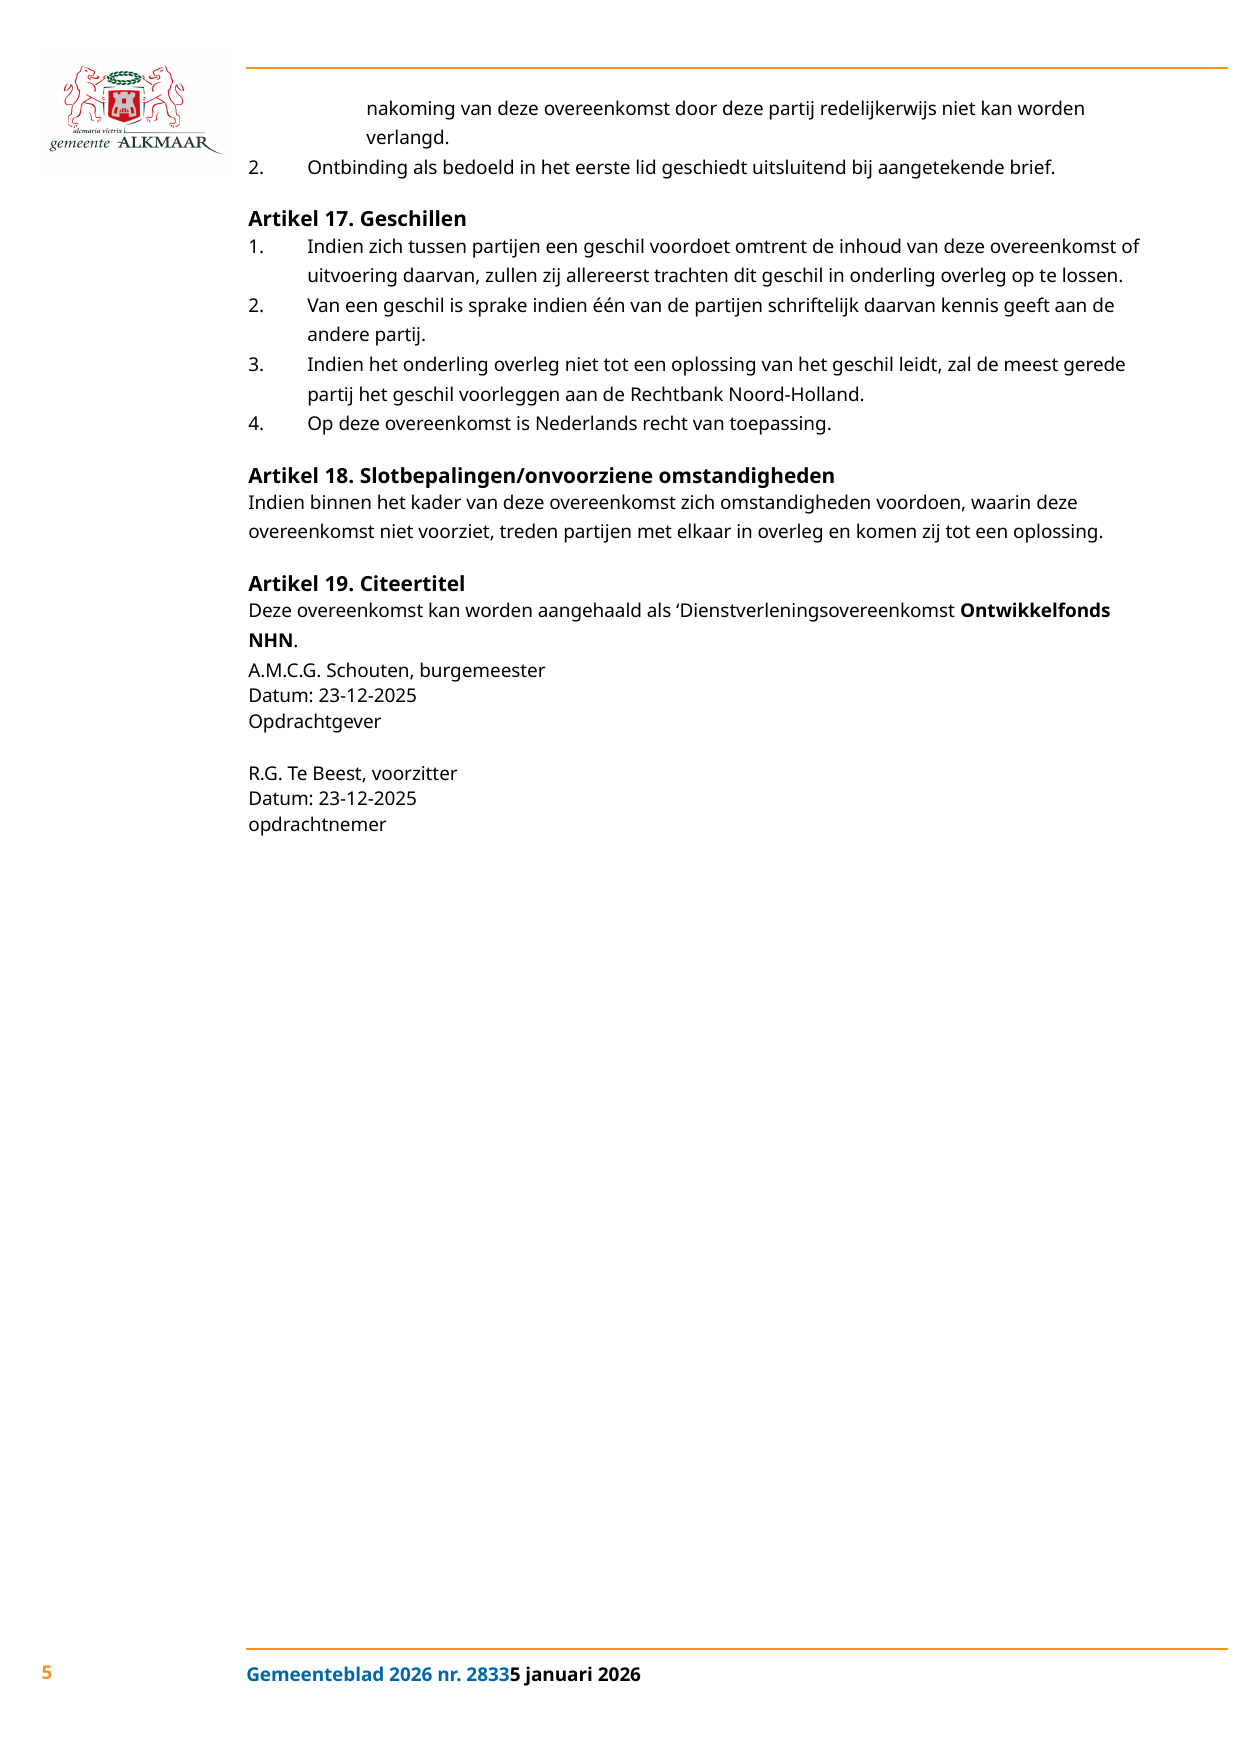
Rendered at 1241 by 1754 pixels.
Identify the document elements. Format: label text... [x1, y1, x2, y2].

text Artikel 17. Geschillen [248, 204, 1152, 233]
text Deze overeenkomst kan worden aangehaald als ‘Dienstverleningsovereenkomst Ontwikkelfonds NHN. [248, 598, 1152, 653]
list Op deze overeenkomst is Nederlands recht van toepassing. [248, 410, 1152, 436]
list Indien zich tussen partijen een geschil voordoet omtrent de inhoud van deze overeenkomst of uitvoering daarvan, zullen zij allereerst trachten dit geschil in onderling overleg op te lossen. [248, 233, 1152, 288]
list Van een geschil is sprake indien één van de partijen schriftelijk daarvan kennis geeft aan de andere partij. [248, 292, 1152, 347]
list Ontbinding als bedoeld in het eerste lid geschiedt uitsluitend bij aangetekende brief. [248, 154, 1152, 180]
picture [41, 47, 231, 172]
text Artikel 18. Slotbepalingen/onvoorziene omstandigheden [248, 461, 1152, 489]
text opdrachtnemer [248, 811, 1152, 837]
list nakoming van deze overeenkomst door deze partij redelijkerwijs niet kan worden verlangd. [307, 95, 1152, 150]
text Datum: 23-12-2025 [248, 682, 1152, 708]
text Datum: 23-12-2025 [248, 785, 1152, 811]
text Artikel 19. Citeertitel [248, 569, 1152, 598]
list Indien het onderling overleg niet tot een oplossing van het geschil leidt, zal de meest gerede partij het geschil voorleggen aan de Rechtbank Noord-Holland. [248, 351, 1152, 406]
text Opdrachtgever [248, 708, 1152, 734]
text A.M.C.G. Schouten, burgemeester [248, 657, 1152, 682]
text Indien binnen het kader van deze overeenkomst zich omstandigheden voordoen, waarin deze overeenkomst niet voorziet, treden partijen met elkaar in overleg en komen zij tot een oplossing. [248, 489, 1152, 544]
text R.G. Te Beest, voorzitter [248, 760, 1152, 785]
